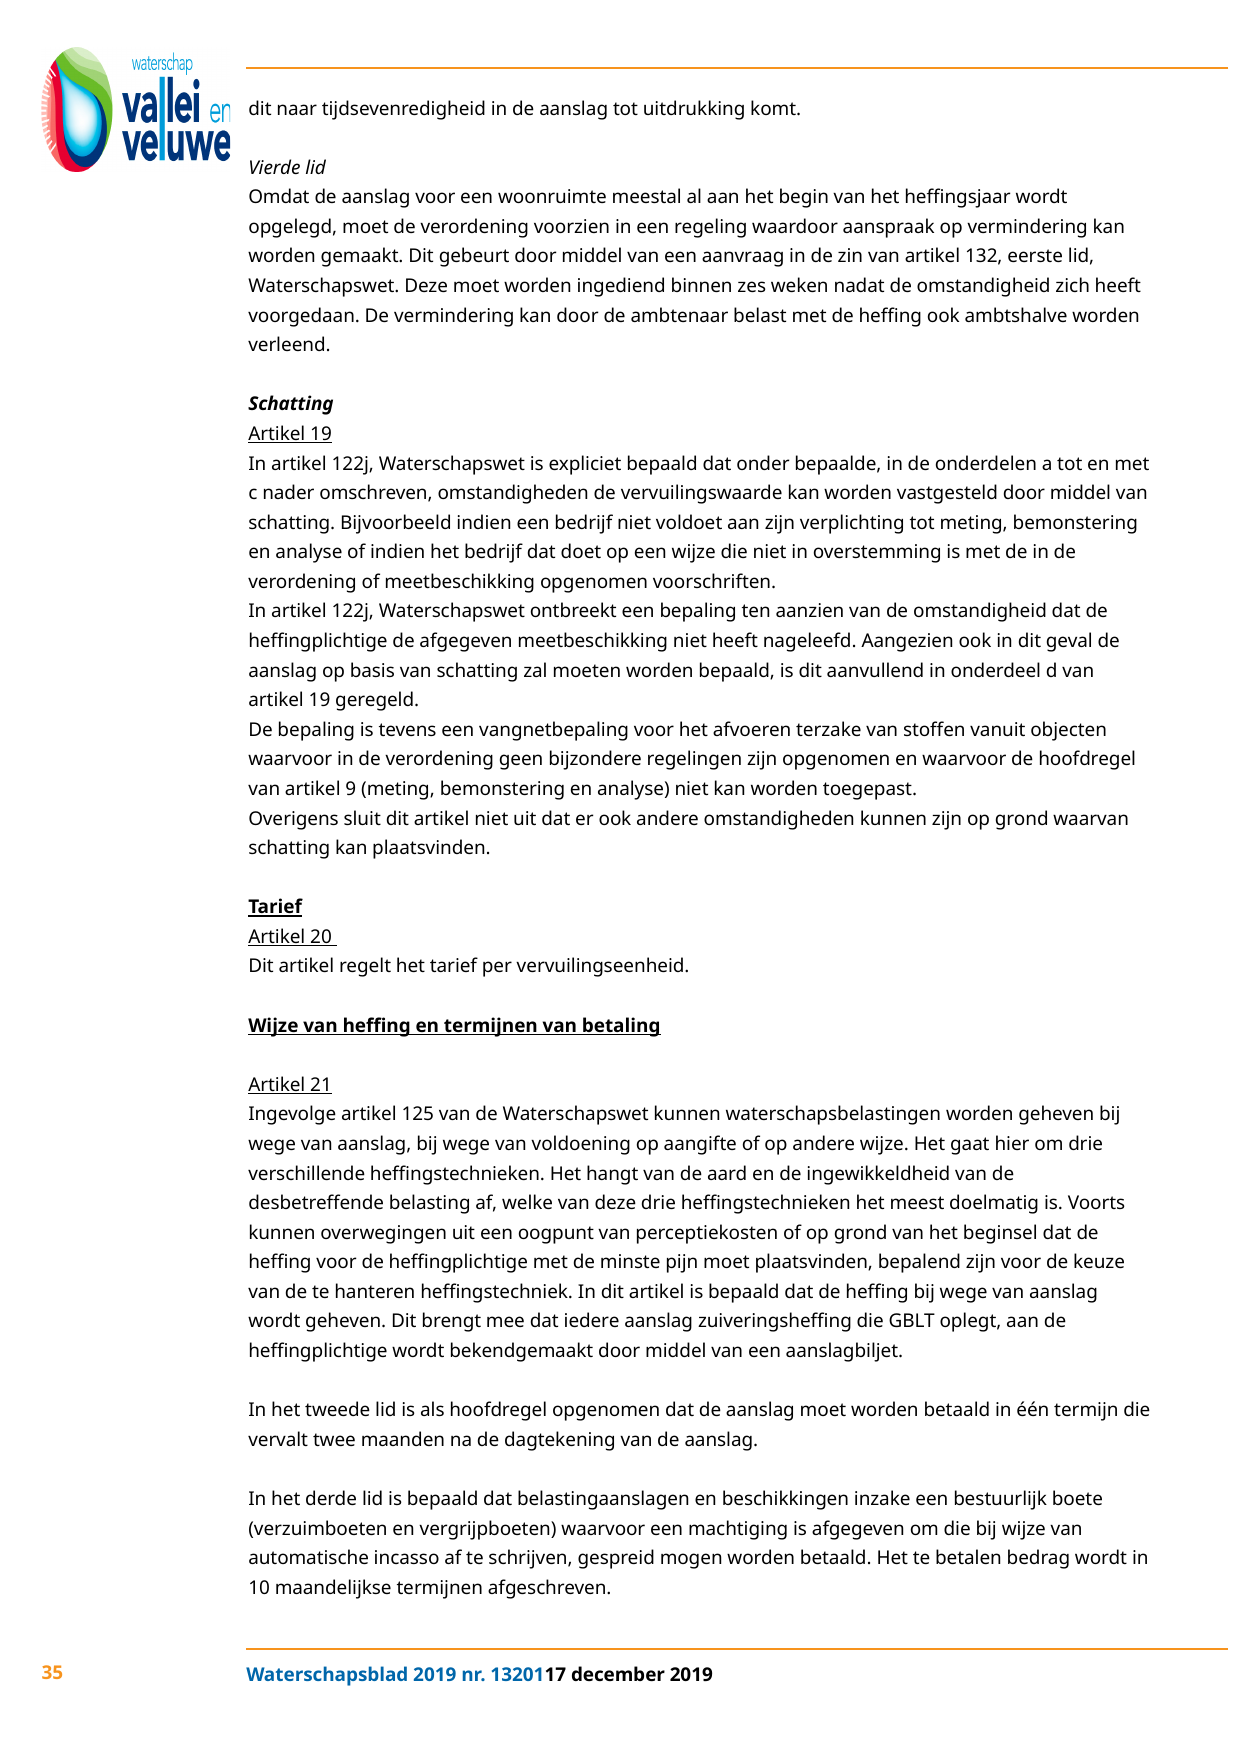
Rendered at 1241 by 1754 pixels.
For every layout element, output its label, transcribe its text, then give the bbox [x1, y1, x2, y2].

text Dit artikel regelt het tarief per vervuilingseenheid. [248, 953, 1152, 978]
text Tarief [248, 893, 1152, 919]
text In artikel 122j, Waterschapswet ontbreekt een bepaling ten aanzien van de omstandigheid dat de heffingplichtige de afgegeven meetbeschikking niet heeft nageleefd. Aangezien ook in dit geval de aanslag op basis van schatting zal moeten worden bepaald, is dit aanvullend in onderdeel d van artikel 19 geregeld. [248, 598, 1152, 712]
text Artikel 19 [248, 420, 1152, 446]
text Overigens sluit dit artikel niet uit dat er ook andere omstandigheden kunnen zijn op grond waarvan schatting kan plaatsvinden. [248, 805, 1152, 860]
text Schatting [248, 391, 1152, 416]
text Ingevolge artikel 125 van de Waterschapswet kunnen waterschapsbelastingen worden geheven bij wege van aanslag, bij wege van voldoening op aangifte of op andere wijze. Het gaat hier om drie verschillende heffingstechnieken. Het hangt van de aard en de ingewikkeldheid van de desbetreffende belasting af, welke van deze drie heffingstechnieken het meest doelmatig is. Voorts kunnen overwegingen uit een oogpunt van perceptiekosten of op grond van het beginsel dat de heffing voor de heffingplichtige met de minste pijn moet plaatsvinden, bepalend zijn voor de keuze van de te hanteren heffingstechniek. In dit artikel is bepaald dat de heffing bij wege van aanslag wordt geheven. Dit brengt mee dat iedere aanslag zuiveringsheffing die GBLT oplegt, aan de heffingplichtige wordt bekendgemaakt door middel van een aanslagbiljet. [248, 1101, 1152, 1363]
text Artikel 21 [248, 1071, 1152, 1097]
text In het tweede lid is als hoofdregel opgenomen dat de aanslag moet worden betaald in één termijn die vervalt twee maanden na de dagtekening van de aanslag. [248, 1396, 1152, 1452]
text Omdat de aanslag voor een woonruimte meestal al aan het begin van het heffingsjaar wordt opgelegd, moet de verordening voorzien in een regeling waardoor aanspraak op vermindering kan worden gemaakt. Dit gebeurt door middel van een aanvraag in de zin van artikel 132, eerste lid, Waterschapswet. Deze moet worden ingediend binnen zes weken nadat de omstandigheid zich heeft voorgedaan. De vermindering kan door de ambtenaar belast met de heffing ook ambtshalve worden verleend. [248, 183, 1152, 357]
text De bepaling is tevens een vangnetbepaling voor het afvoeren terzake van stoffen vanuit objecten waarvoor in de verordening geen bijzondere regelingen zijn opgenomen en waarvoor de hoofdregel van artikel 9 (meting, bemonstering en analyse) niet kan worden toegepast. [248, 716, 1152, 801]
text Wijze van heffing en termijnen van betaling [248, 1012, 1152, 1038]
text dit naar tijdsevenredigheid in de aanslag tot uitdrukking komt. [248, 95, 1152, 121]
text Vierde lid [248, 154, 1152, 180]
picture [41, 47, 231, 172]
text Artikel 20 [248, 923, 1152, 949]
text In het derde lid is bepaald dat belastingaanslagen en beschikkingen inzake een bestuurlijk boete (verzuimboeten en vergrijpboeten) waarvoor een machtiging is afgegeven om die bij wijze van automatische incasso af te schrijven, gespreid mogen worden betaald. Het te betalen bedrag wordt in 10 maandelijkse termijnen afgeschreven. [248, 1485, 1152, 1600]
text In artikel 122j, Waterschapswet is expliciet bepaald dat onder bepaalde, in de onderdelen a tot en met c nader omschreven, omstandigheden de vervuilingswaarde kan worden vastgesteld door middel van schatting. Bijvoorbeeld indien een bedrijf niet voldoet aan zijn verplichting tot meting, bemonstering en analyse of indien het bedrijf dat doet op een wijze die niet in overstemming is met de in de verordening of meetbeschikking opgenomen voorschriften. [248, 450, 1152, 594]
